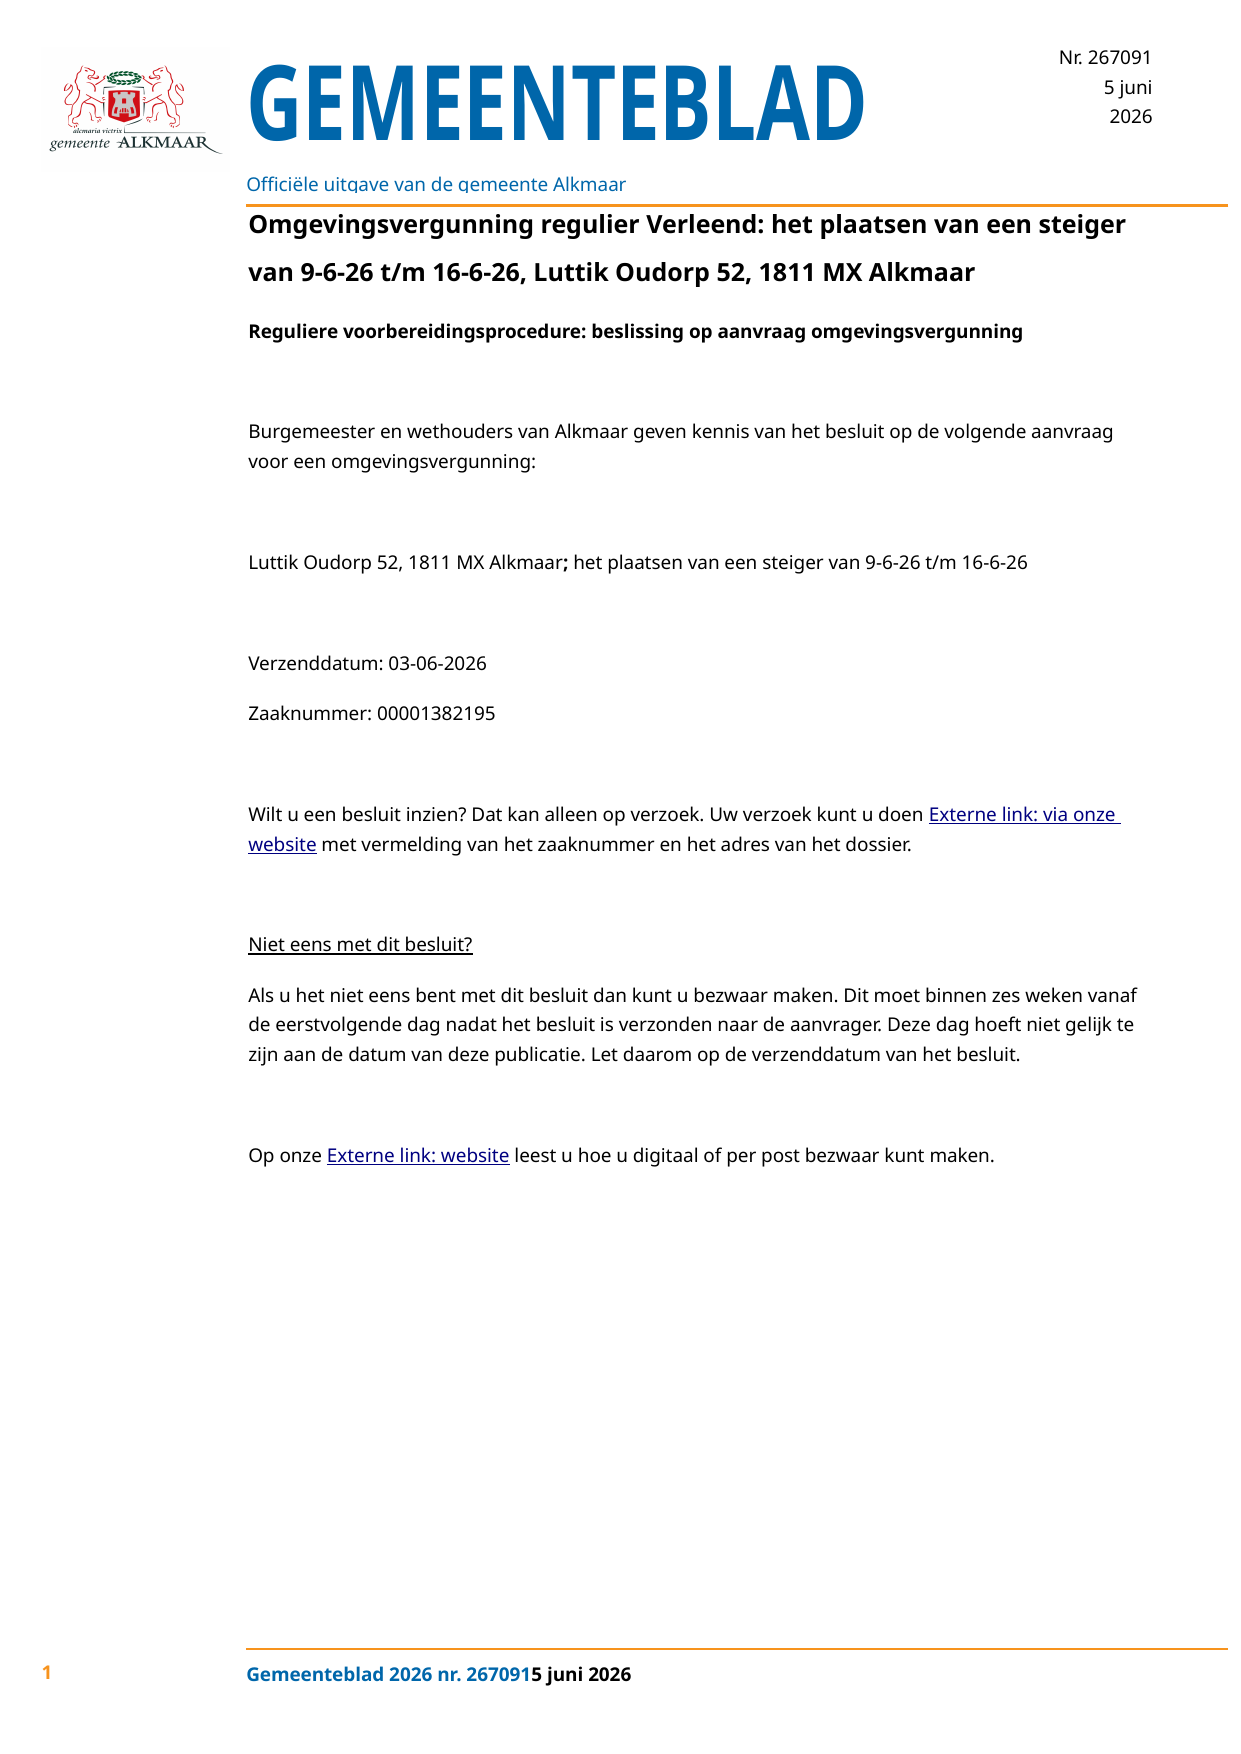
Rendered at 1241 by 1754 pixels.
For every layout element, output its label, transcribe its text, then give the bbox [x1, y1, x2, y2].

text Omgevingsvergunning regulier Verleend: het plaatsen van een steiger van 9-6-26 t/m 16-6-26, Luttik Oudorp 52, 1811 MX Alkmaar [248, 207, 1152, 288]
text Op onze Externe link: website leest u hoe u digitaal of per post bezwaar kunt maken. [248, 1142, 1152, 1168]
text Zaaknummer: 00001382195 [248, 700, 1152, 726]
text Als u het niet eens bent met dit besluit dan kunt u bezwaar maken. Dit moet binnen zes weken vanaf de eerstvolgende dag nadat het besluit is verzonden naar de aanvrager. Deze dag hoeft niet gelijk te zijn aan de datum van deze publicatie. Let daarom op de verzenddatum van het besluit. [248, 982, 1152, 1067]
text Verzenddatum: 03-06-2026 [248, 650, 1152, 676]
text Niet eens met dit besluit? [248, 932, 1152, 957]
text Burgemeester en wethouders van Alkmaar geven kennis van het besluit op de volgende aanvraag voor een omgevingsvergunning: [248, 419, 1152, 474]
text Luttik Oudorp 52, 1811 MX Alkmaar; het plaatsen van een steiger van 9-6-26 t/m 16-6-26 [248, 549, 1152, 575]
text Reguliere voorbereidingsprocedure: beslissing op aanvraag omgevingsvergunning [248, 318, 1152, 344]
picture [41, 47, 231, 172]
text Wilt u een besluit inzien? Dat kan alleen op verzoek. Uw verzoek kunt u doen Externe link: via onze website met vermelding van het zaaknummer en het adres van het dossier. [248, 801, 1152, 857]
